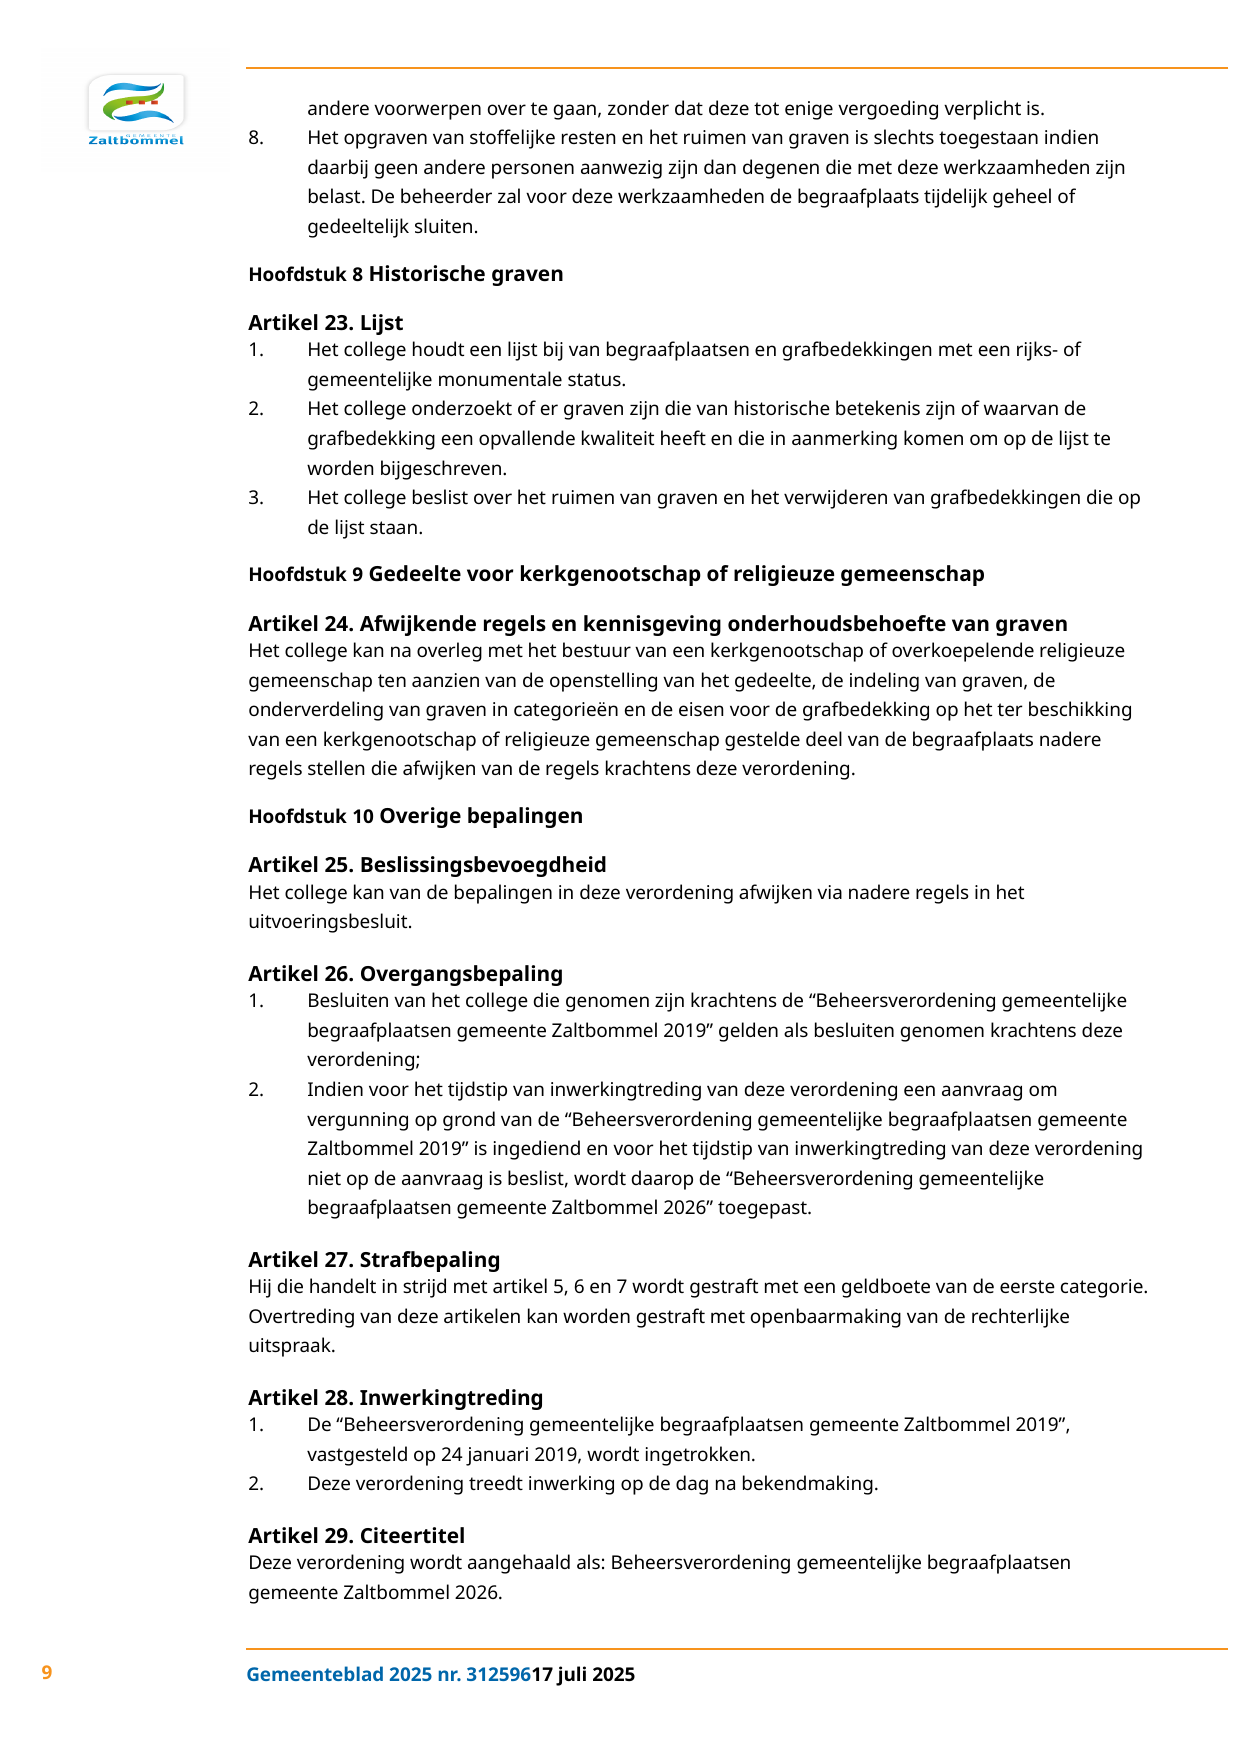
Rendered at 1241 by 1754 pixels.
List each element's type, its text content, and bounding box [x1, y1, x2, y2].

text Hij die handelt in strijd met artikel 5, 6 en 7 wordt gestraft met een geldboete van de eerste categorie. Overtreding van deze artikelen kan worden gestraft met openbaarmaking van de rechterlijke uitspraak. [248, 1273, 1152, 1358]
text Artikel 25. Beslissingsbevoegdheid [248, 851, 1152, 879]
list Het opgraven van stoffelijke resten en het ruimen van graven is slechts toegestaan indien daarbij geen andere personen aanwezig zijn dan degenen die met deze werkzaamheden zijn belast. De beheerder zal voor deze werkzaamheden de begraafplaats tijdelijk geheel of gedeeltelijk sluiten. [248, 124, 1152, 239]
text Artikel 26. Overgangsbepaling [248, 959, 1152, 987]
list Het college houdt een lijst bij van begraafplaatsen en grafbedekkingen met een rijks- of gemeentelijke monumentale status. [248, 336, 1152, 392]
text Artikel 29. Citeertitel [248, 1521, 1152, 1549]
text Hoofdstuk 8 Historische graven [248, 259, 1152, 287]
text Het college kan na overleg met het bestuur van een kerkgenootschap of overkoepelende religieuze gemeenschap ten aanzien van de openstelling van het gedeelte, de indeling van graven, de onderverdeling van graven in categorieën en de eisen voor de grafbedekking op het ter beschikking van een kerkgenootschap of religieuze gemeenschap gestelde deel van de begraafplaats nadere regels stellen die afwijken van de regels krachtens deze verordening. [248, 637, 1152, 781]
text Hoofdstuk 9 Gedeelte voor kerkgenootschap of religieuze gemeenschap [248, 559, 1152, 588]
list De “Beheersverordening gemeentelijke begraafplaatsen gemeente Zaltbommel 2019”, vastgesteld op 24 januari 2019, wordt ingetrokken. [248, 1411, 1152, 1467]
list Deze verordening treedt inwerking op de dag na bekendmaking. [248, 1471, 1152, 1496]
text Artikel 23. Lijst [248, 308, 1152, 336]
text Deze verordening wordt aangehaald als: Beheersverordening gemeentelijke begraafplaatsen gemeente Zaltbommel 2026. [248, 1549, 1152, 1605]
text Hoofdstuk 10 Overige bepalingen [248, 801, 1152, 830]
picture [41, 47, 231, 172]
list Het college onderzoekt of er graven zijn die van historische betekenis zijn of waarvan de grafbedekking een opvallende kwaliteit heeft en die in aanmerking komen om op de lijst te worden bijgeschreven. [248, 396, 1152, 481]
list Besluiten van het college die genomen zijn krachtens de “Beheersverordening gemeentelijke begraafplaatsen gemeente Zaltbommel 2019” gelden als besluiten genomen krachtens deze verordening; [248, 987, 1152, 1072]
list Het college beslist over het ruimen van graven en het verwijderen van grafbedekkingen die op de lijst staan. [248, 484, 1152, 540]
list Indien voor het tijdstip van inwerkingtreding van deze verordening een aanvraag om vergunning op grond van de “Beheersverordening gemeentelijke begraafplaatsen gemeente Zaltbommel 2019” is ingediend en voor het tijdstip van inwerkingtreding van deze verordening niet op de aanvraag is beslist, wordt daarop de “Beheersverordening gemeentelijke begraafplaatsen gemeente Zaltbommel 2026” toegepast. [248, 1076, 1152, 1220]
text Artikel 28. Inwerkingtreding [248, 1383, 1152, 1411]
text Het college kan van de bepalingen in deze verordening afwijken via nadere regels in het uitvoeringsbesluit. [248, 879, 1152, 934]
list andere voorwerpen over te gaan, zonder dat deze tot enige vergoeding verplicht is. [248, 95, 1152, 121]
text Artikel 24. Afwijkende regels en kennisgeving onderhoudsbehoefte van graven [248, 609, 1152, 637]
text Artikel 27. Strafbepaling [248, 1245, 1152, 1273]
